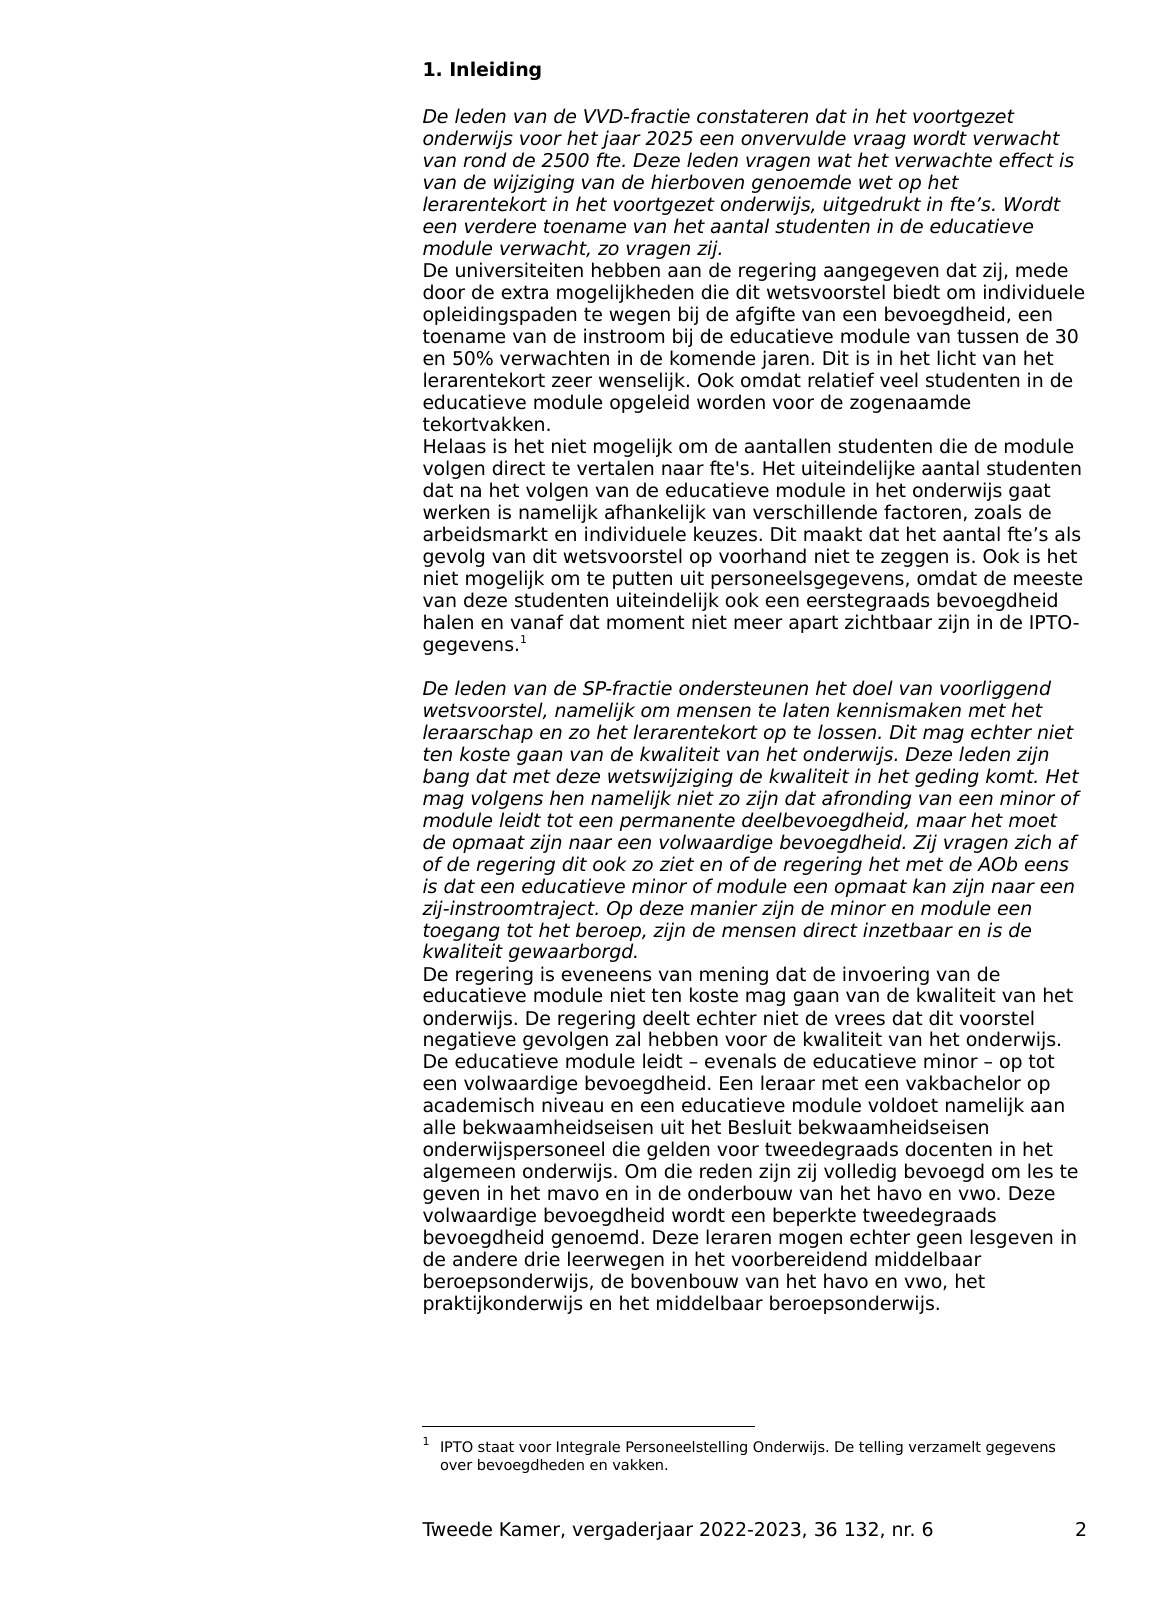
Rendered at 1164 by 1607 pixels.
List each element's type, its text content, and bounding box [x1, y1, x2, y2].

text De leden van de SP-fractie ondersteunen het doel van voorliggend wetsvoorstel, namelijk om mensen te laten kennismaken met het leraarschap en zo het lerarentekort op te lossen. Dit mag echter niet ten koste gaan van de kwaliteit van het onderwijs. Deze leden zijn bang dat met deze wetswijziging de kwaliteit in het geding komt. Het mag volgens hen namelijk niet zo zijn dat afronding van een minor of module leidt tot een permanente deelbevoegdheid, maar het moet de opmaat zijn naar een volwaardige bevoegdheid. Zij vragen zich af of de regering dit ook zo ziet en of de regering het met de AOb eens is dat een educatieve minor of module een opmaat kan zijn naar een zij-instroomtraject. Op deze manier zijn de minor en module een toegang tot het beroep, zijn de mensen direct inzetbaar en is de kwaliteit gewaarborgd. [422, 678, 1087, 963]
text De regering is eveneens van mening dat de invoering van de educatieve module niet ten koste mag gaan van de kwaliteit van het onderwijs. De regering deelt echter niet de vrees dat dit voorstel negatieve gevolgen zal hebben voor de kwaliteit van het onderwijs. De educatieve module leidt – evenals de educatieve minor – op tot een volwaardige bevoegdheid. Een leraar met een vakbachelor op academisch niveau en een educatieve module voldoet namelijk aan alle bekwaamheidseisen uit het Besluit bekwaamheidseisen onderwijspersoneel die gelden voor tweedegraads docenten in het algemeen onderwijs. Om die reden zijn zij volledig bevoegd om les te geven in het mavo en in de onderbouw van het havo en vwo. Deze volwaardige bevoegdheid wordt een beperkte tweedegraads bevoegdheid genoemd. Deze leraren mogen echter geen lesgeven in de andere drie leerwegen in het voorbereidend middelbaar beroepsonderwijs, de bovenbouw van het havo en vwo, het praktijkonderwijs en het middelbaar beroepsonderwijs. [422, 963, 1087, 1315]
subtitle 1. Inleiding [422, 59, 1087, 81]
text IPTO staat voor Integrale Personeelstelling Onderwijs. De telling verzamelt gegevens over bevoegdheden en vakken. [422, 1435, 1087, 1474]
text Helaas is het niet mogelijk om de aantallen studenten die de module volgen direct te vertalen naar fte's. Het uiteindelijke aantal studenten dat na het volgen van de educatieve module in het onderwijs gaat werken is namelijk afhankelijk van verschillende factoren, zoals de arbeidsmarkt en individuele keuzes. Dit maakt dat het aantal fte’s als gevolg van dit wetsvoorstel op voorhand niet te zeggen is. Ook is het niet mogelijk om te putten uit personeelsgegevens, omdat de meeste van deze studenten uiteindelijk ook een eerstegraads bevoegdheid halen en vanaf dat moment niet meer apart zichtbaar zijn in de IPTO-gegevens. [422, 436, 1087, 656]
text De leden van de VVD-fractie constateren dat in het voortgezet onderwijs voor het jaar 2025 een onvervulde vraag wordt verwacht van rond de 2500 fte. Deze leden vragen wat het verwachte effect is van de wijziging van de hierboven genoemde wet op het lerarentekort in het voortgezet onderwijs, uitgedrukt in fte’s. Wordt een verdere toename van het aantal studenten in de educatieve module verwacht, zo vragen zij. [422, 106, 1087, 260]
text De universiteiten hebben aan de regering aangegeven dat zij, mede door de extra mogelijkheden die dit wetsvoorstel biedt om individuele opleidingspaden te wegen bij de afgifte van een bevoegdheid, een toename van de instroom bij de educatieve module van tussen de 30 en 50% verwachten in de komende jaren. Dit is in het licht van het lerarentekort zeer wenselijk. Ook omdat relatief veel studenten in de educatieve module opgeleid worden voor de zogenaamde tekortvakken. [422, 260, 1087, 436]
